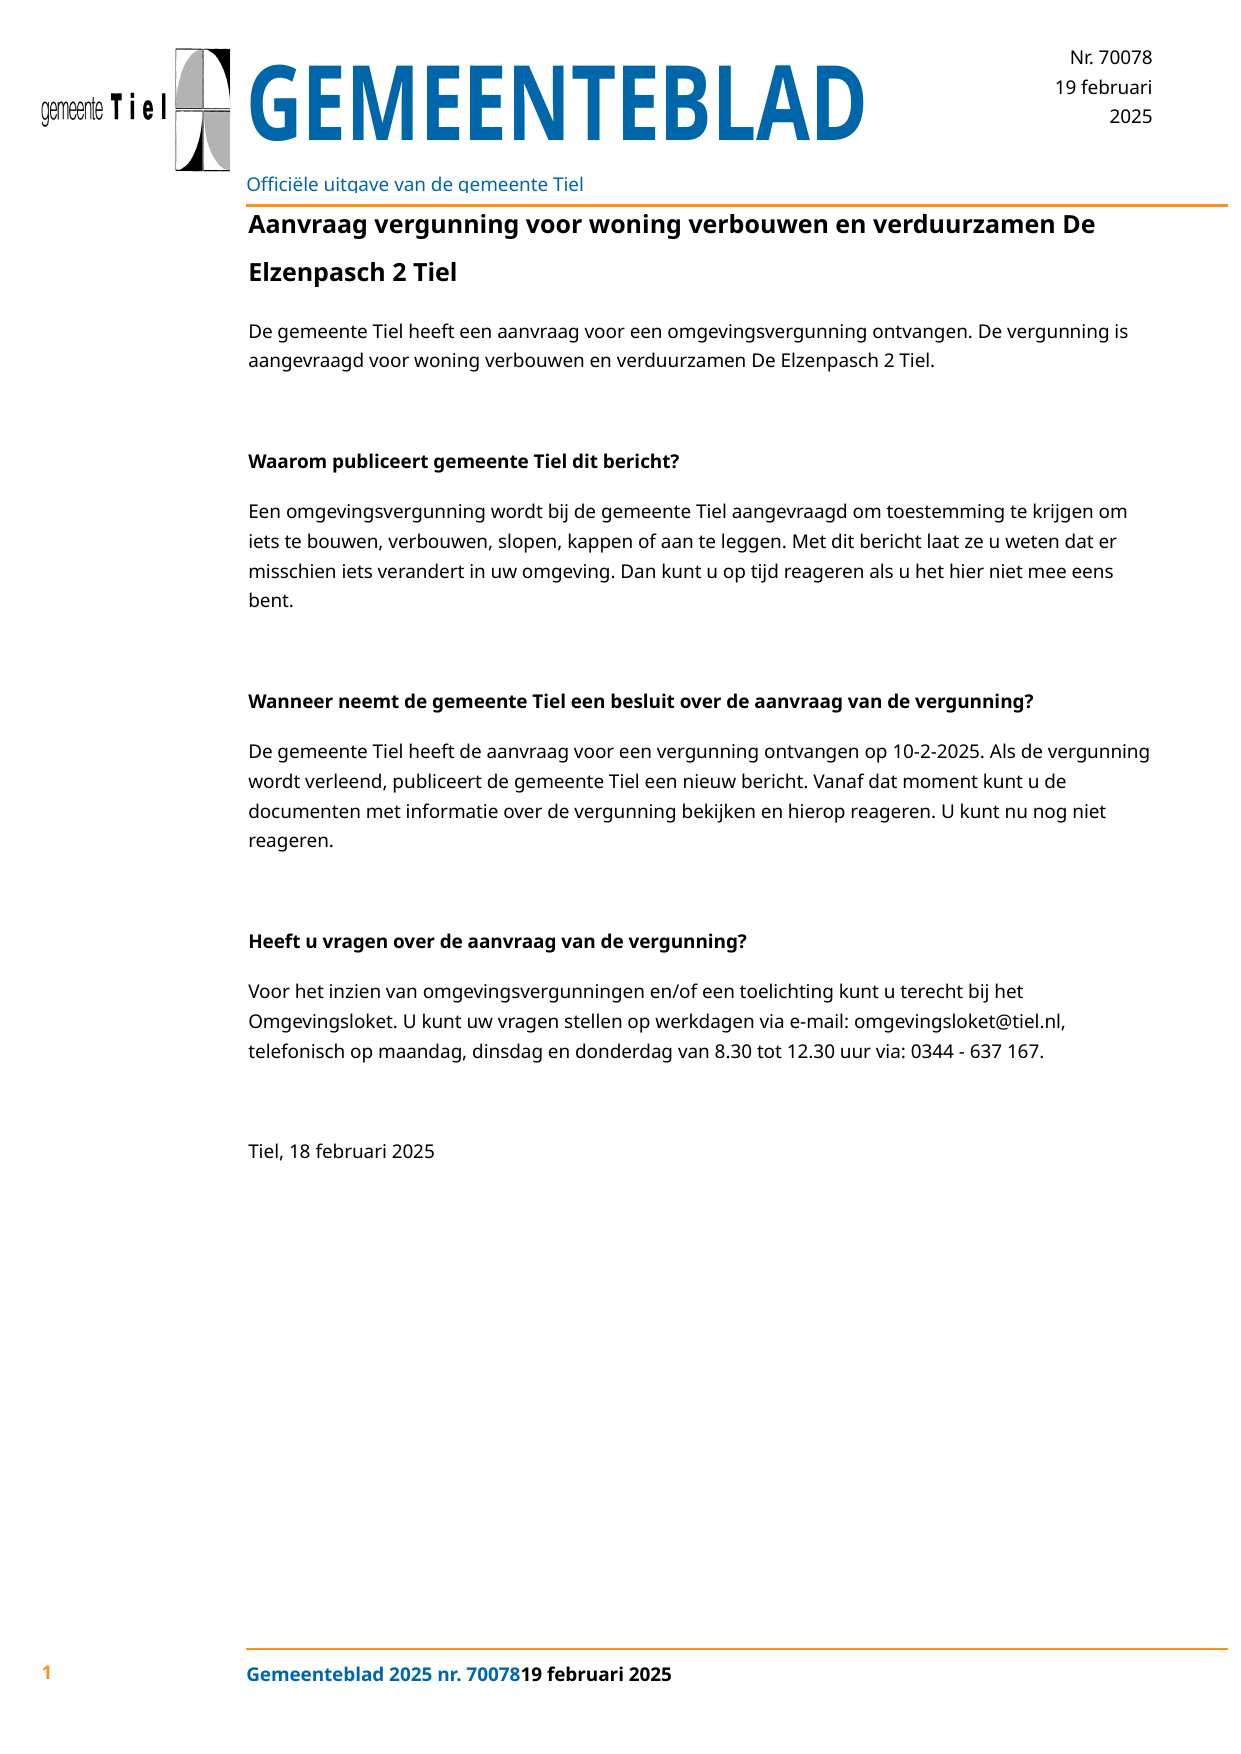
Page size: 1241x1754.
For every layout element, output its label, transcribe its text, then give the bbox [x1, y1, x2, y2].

text Heeft u vragen over de aanvraag van de vergunning? [248, 928, 1152, 954]
text Aanvraag vergunning voor woning verbouwen en verduurzamen De Elzenpasch 2 Tiel [248, 207, 1152, 288]
text Een omgevingsvergunning wordt bij de gemeente Tiel aangevraagd om toestemming te krijgen om iets te bouwen, verbouwen, slopen, kappen of aan te leggen. Met dit bericht laat ze u weten dat er misschien iets verandert in uw omgeving. Dan kunt u op tijd reageren als u het hier niet mee eens bent. [248, 499, 1152, 613]
text Voor het inzien van omgevingsvergunningen en/of een toelichting kunt u terecht bij het Omgevingsloket. U kunt uw vragen stellen op werkdagen via e-mail: omgevingsloket@tiel.nl, telefonisch op maandag, dinsdag en donderdag van 8.30 tot 12.30 uur via: 0344 - 637 167. [248, 979, 1152, 1064]
text De gemeente Tiel heeft de aanvraag voor een vergunning ontvangen op 10-2-2025. Als de vergunning wordt verleend, publiceert de gemeente Tiel een nieuw bericht. Vanaf dat moment kunt u de documenten met informatie over de vergunning bekijken en hierop reageren. U kunt nu nog niet reageren. [248, 739, 1152, 853]
text De gemeente Tiel heeft een aanvraag voor een omgevingsvergunning ontvangen. De vergunning is aangevraagd voor woning verbouwen en verduurzamen De Elzenpasch 2 Tiel. [248, 318, 1152, 373]
text Wanneer neemt de gemeente Tiel een besluit over de aanvraag van de vergunning? [248, 688, 1152, 714]
text Waarom publiceert gemeente Tiel dit bericht? [248, 448, 1152, 474]
text Tiel, 18 februari 2025 [248, 1139, 1152, 1164]
picture [41, 47, 231, 172]
